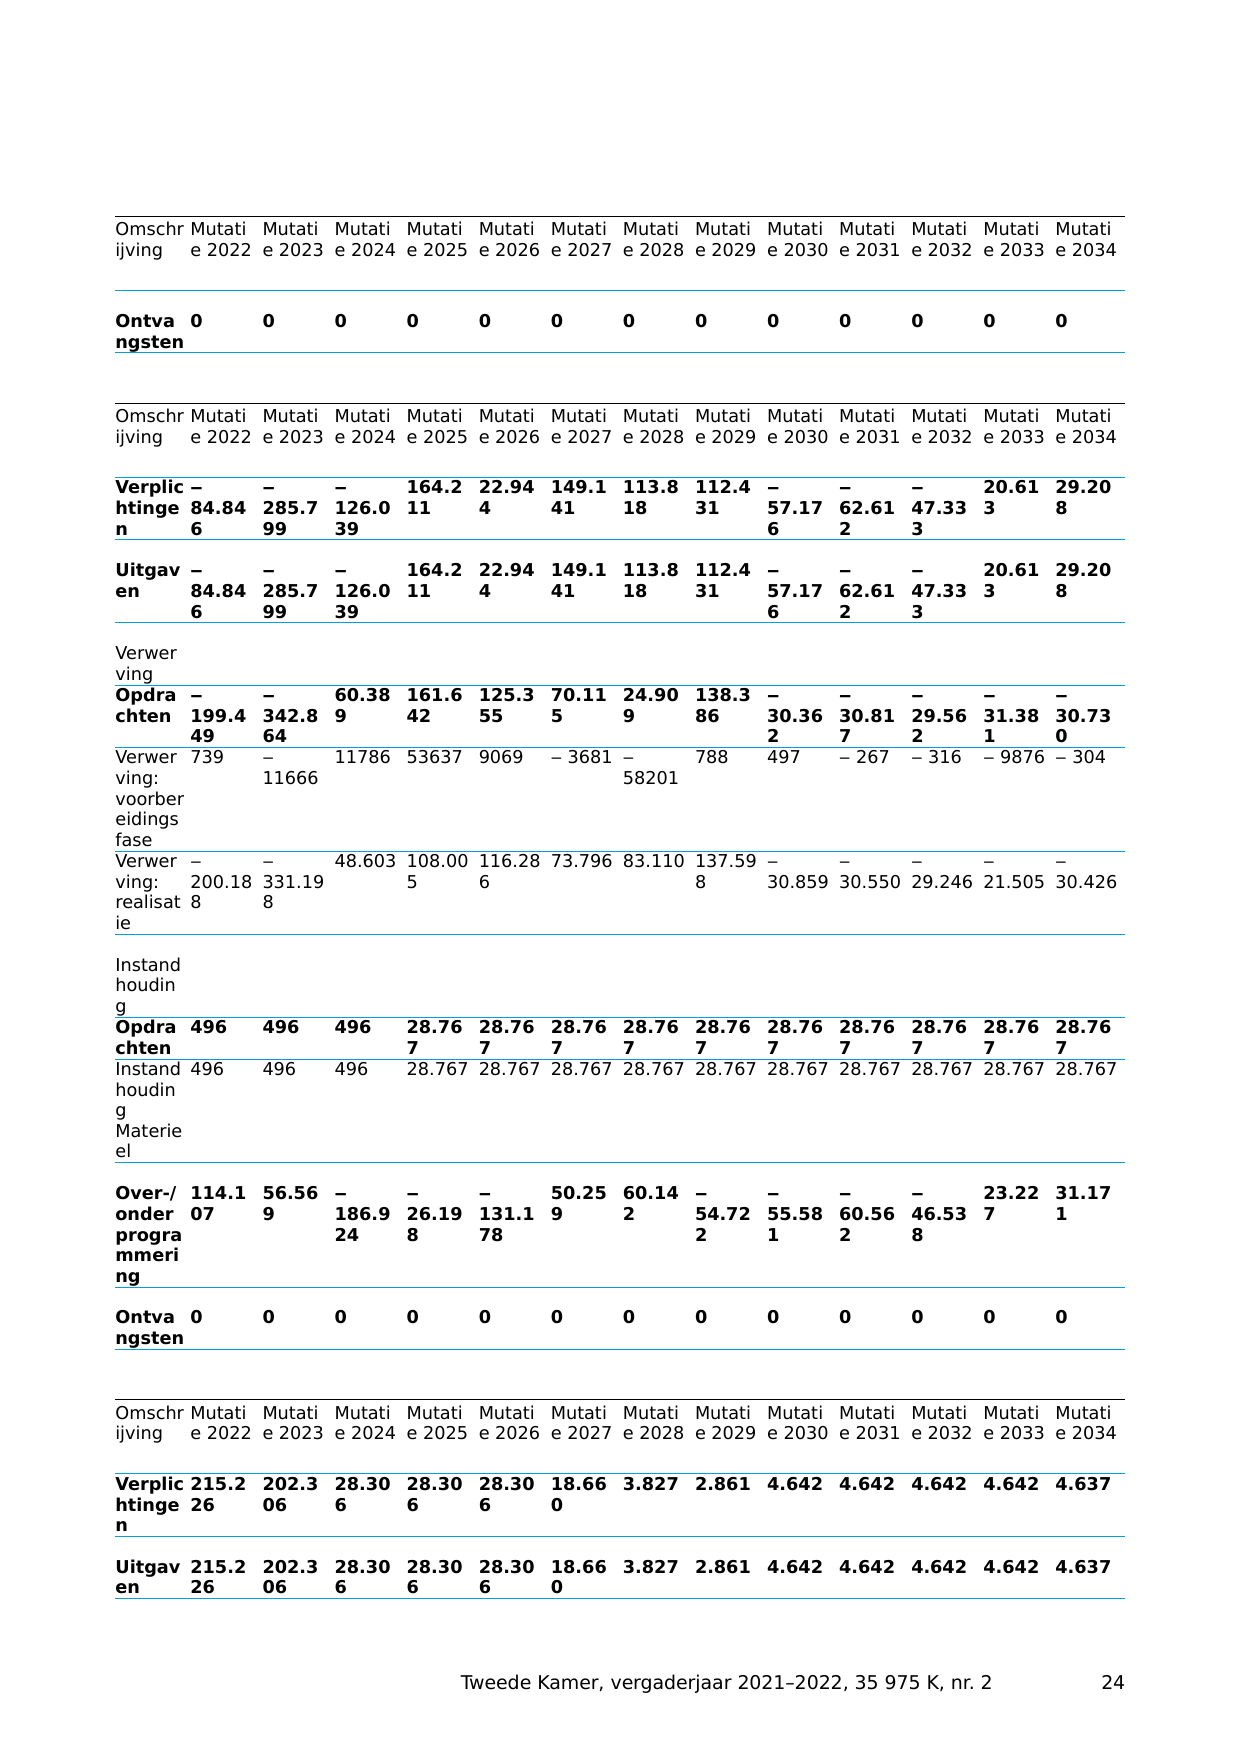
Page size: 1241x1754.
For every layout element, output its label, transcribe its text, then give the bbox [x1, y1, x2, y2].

table_cell [404, 291, 476, 311]
table_cell Omschrijving [115, 404, 187, 450]
table_cell 22.944 [476, 478, 548, 539]
table_cell [115, 1163, 187, 1183]
table_cell Verwerving: voorbereidingsfase [115, 748, 187, 851]
table_cell [548, 955, 620, 1017]
table_cell [764, 643, 836, 684]
table_cell Mutatie 2032 [908, 217, 980, 263]
table_cell ‒ 30.859 [764, 852, 836, 934]
table_cell Mutatie 2023 [259, 404, 331, 450]
table_cell 0 [980, 1308, 1052, 1349]
table_cell Uitgaven [115, 560, 187, 622]
table_cell [1052, 540, 1125, 560]
table_cell 0 [836, 311, 908, 352]
table_cell [331, 1163, 403, 1183]
table_cell ‒ 199.449 [187, 686, 259, 747]
table_cell ‒ 131.178 [476, 1183, 548, 1286]
table_cell 28.767 [620, 1018, 692, 1058]
table_cell ‒ 57.176 [764, 478, 836, 539]
table_cell Opdrachten [115, 686, 187, 747]
table_cell 0 [836, 1308, 908, 1349]
table_cell 28.767 [548, 1060, 620, 1162]
table_cell ‒ 60.562 [836, 1183, 908, 1286]
table_cell Mutatie 2031 [836, 217, 908, 263]
table_cell ‒ 304 [1052, 748, 1125, 851]
table_cell Omschrijving [115, 217, 187, 263]
table_cell [908, 1599, 980, 1619]
table_cell 496 [187, 1018, 259, 1058]
table_cell ‒ 316 [908, 748, 980, 851]
table_cell [331, 643, 403, 684]
table_cell 0 [331, 1308, 403, 1349]
table_cell 0 [404, 311, 476, 352]
table_cell 29.208 [1052, 560, 1125, 622]
table_cell 28.767 [764, 1018, 836, 1058]
table_cell Mutatie 2033 [980, 217, 1052, 263]
table_cell [836, 623, 908, 643]
table_cell [476, 623, 548, 643]
table_cell [908, 1163, 980, 1183]
table_cell 497 [764, 748, 836, 851]
table_cell [404, 643, 476, 684]
table_cell [836, 1599, 908, 1619]
table_cell 138.386 [692, 686, 764, 747]
table_cell 56.569 [259, 1183, 331, 1286]
table_cell ‒ 84.846 [187, 560, 259, 622]
table_cell ‒ 55.581 [764, 1183, 836, 1286]
table_cell 53637 [404, 748, 476, 851]
table_cell 0 [764, 1308, 836, 1349]
table_cell [764, 935, 836, 955]
table_cell 4.642 [836, 1557, 908, 1598]
table_cell [764, 540, 836, 560]
table_cell 0 [548, 1308, 620, 1349]
table_cell 28.767 [692, 1018, 764, 1058]
table_cell Mutatie 2022 [187, 1400, 259, 1447]
table_cell Mutatie 2034 [1052, 404, 1125, 450]
table_cell [836, 263, 908, 290]
table_cell 0 [692, 1308, 764, 1349]
table_cell [259, 643, 331, 684]
table_cell ‒ 62.612 [836, 478, 908, 539]
table_cell ‒ 54.722 [692, 1183, 764, 1286]
table_cell [908, 643, 980, 684]
table_cell ‒ 31.381 [980, 686, 1052, 747]
table_cell ‒ 30.730 [1052, 686, 1125, 747]
table_cell ‒ 9876 [980, 748, 1052, 851]
table_cell [980, 1537, 1052, 1557]
table_cell [908, 935, 980, 955]
table_cell ‒ 30.550 [836, 852, 908, 934]
table_cell ‒ 58201 [620, 748, 692, 851]
table_cell 114.107 [187, 1183, 259, 1286]
table_cell ‒ 126.039 [331, 560, 403, 622]
table_cell [692, 643, 764, 684]
table_cell [548, 450, 620, 477]
table_cell [692, 955, 764, 1017]
table_cell [764, 1537, 836, 1557]
table_cell 113.818 [620, 560, 692, 622]
table_cell Mutatie 2026 [476, 404, 548, 450]
table_cell Mutatie 2029 [692, 404, 764, 450]
table_cell 788 [692, 748, 764, 851]
table_cell ‒ 47.333 [908, 560, 980, 622]
table_cell 11786 [331, 748, 403, 851]
table_cell [1052, 1537, 1125, 1557]
table_cell 28.767 [980, 1060, 1052, 1162]
table_cell [908, 540, 980, 560]
table_cell Ontvangsten [115, 311, 187, 352]
table_cell 0 [908, 311, 980, 352]
table_cell [548, 291, 620, 311]
table_cell 125.355 [476, 686, 548, 747]
table_cell [259, 1447, 331, 1473]
table_cell [764, 450, 836, 477]
table_header Artikel 4 Lucht Materieel (bedragen x € 1.000) [115, 378, 1125, 403]
table_cell 0 [620, 1308, 692, 1349]
table_cell Mutatie 2030 [764, 1400, 836, 1447]
table_cell [908, 291, 980, 311]
table_cell 149.141 [548, 478, 620, 539]
table_cell Mutatie 2028 [620, 217, 692, 263]
table_cell [1052, 955, 1125, 1017]
table_cell 0 [692, 311, 764, 352]
table_cell 0 [404, 1308, 476, 1349]
table_cell ‒ 267 [836, 748, 908, 851]
table_cell 28.767 [1052, 1060, 1125, 1162]
table_cell [476, 450, 548, 477]
table_cell 28.767 [404, 1060, 476, 1162]
table_cell 4.637 [1052, 1557, 1125, 1598]
table_cell Verwerving [115, 643, 187, 684]
table_cell ‒ 126.039 [331, 478, 403, 539]
table_cell [187, 1599, 259, 1619]
table_cell [692, 291, 764, 311]
table_cell 18.660 [548, 1557, 620, 1598]
table_cell [692, 1163, 764, 1183]
table_cell ‒ 11666 [259, 748, 331, 851]
table_cell ‒ 3681 [548, 748, 620, 851]
table_cell [259, 450, 331, 477]
table_cell 4.642 [980, 1474, 1052, 1536]
table_cell [115, 1288, 187, 1307]
table_cell [548, 263, 620, 290]
table_cell 20.613 [980, 560, 1052, 622]
table_cell 28.767 [836, 1060, 908, 1162]
table_cell [115, 935, 187, 955]
table_cell [548, 1288, 620, 1307]
table_header Artikel 5 Infrastructuur en Vastgoed (bedragen x € 1.000) [115, 1374, 1125, 1399]
table_cell [476, 935, 548, 955]
table_cell Mutatie 2029 [692, 217, 764, 263]
table_cell [620, 1163, 692, 1183]
table_cell 23.227 [980, 1183, 1052, 1286]
table_cell [115, 1599, 187, 1619]
table_cell 4.642 [764, 1557, 836, 1598]
table_cell 496 [259, 1060, 331, 1162]
table_cell [692, 1537, 764, 1557]
table_cell [331, 450, 403, 477]
table_cell Mutatie 2025 [404, 404, 476, 450]
table_cell [1052, 623, 1125, 643]
table_cell Mutatie 2027 [548, 217, 620, 263]
table_cell 70.115 [548, 686, 620, 747]
table_cell [1052, 291, 1125, 311]
table_cell 28.767 [908, 1060, 980, 1162]
table_cell 28.767 [692, 1060, 764, 1162]
table_cell [980, 291, 1052, 311]
table_cell [404, 935, 476, 955]
table_cell [764, 291, 836, 311]
table_cell [548, 1537, 620, 1557]
table_cell [908, 263, 980, 290]
table_cell Mutatie 2024 [331, 217, 403, 263]
table_cell ‒ 57.176 [764, 560, 836, 622]
table_cell 0 [548, 311, 620, 352]
table_cell [620, 1599, 692, 1619]
table_cell Mutatie 2030 [764, 217, 836, 263]
table_cell [908, 1447, 980, 1473]
table_cell [1052, 1163, 1125, 1183]
table_cell 0 [476, 1308, 548, 1349]
table_cell 28.306 [331, 1474, 403, 1536]
table_cell 0 [187, 311, 259, 352]
table_cell 496 [331, 1060, 403, 1162]
table_cell [331, 1599, 403, 1619]
table_cell [404, 263, 476, 290]
table_cell Ontvangsten [115, 1308, 187, 1349]
table_cell Mutatie 2023 [259, 217, 331, 263]
table_cell [187, 1447, 259, 1473]
table_cell ‒ 47.333 [908, 478, 980, 539]
table_cell 28.767 [1052, 1018, 1125, 1058]
table_cell [331, 1288, 403, 1307]
table_cell Over-/ onderprogrammering [115, 1183, 187, 1286]
table_cell [1052, 1288, 1125, 1307]
table_cell [259, 1288, 331, 1307]
table_cell [331, 935, 403, 955]
table_cell [404, 540, 476, 560]
table_cell ‒ 30.817 [836, 686, 908, 747]
table_cell [1052, 263, 1125, 290]
table_cell Mutatie 2027 [548, 1400, 620, 1447]
table_cell [836, 540, 908, 560]
table_cell ‒ 200.188 [187, 852, 259, 934]
table_cell [620, 643, 692, 684]
table_cell [692, 263, 764, 290]
table_cell 28.767 [836, 1018, 908, 1058]
table_cell Mutatie 2030 [764, 404, 836, 450]
table_cell Mutatie 2028 [620, 404, 692, 450]
table_cell 73.796 [548, 852, 620, 934]
table_cell [548, 1163, 620, 1183]
table_cell Mutatie 2022 [187, 404, 259, 450]
table_cell Mutatie 2034 [1052, 1400, 1125, 1447]
table_cell [187, 955, 259, 1017]
table_cell [548, 1599, 620, 1619]
table_cell [548, 643, 620, 684]
table_cell Mutatie 2031 [836, 404, 908, 450]
table_cell [115, 1447, 187, 1473]
table_cell 3.827 [620, 1474, 692, 1536]
table_cell ‒ 26.198 [404, 1183, 476, 1286]
table_cell 215.226 [187, 1557, 259, 1598]
table_cell [115, 450, 187, 477]
table_cell [980, 1163, 1052, 1183]
table_cell 161.642 [404, 686, 476, 747]
table_cell [1052, 450, 1125, 477]
table_cell [259, 263, 331, 290]
table_cell [764, 1599, 836, 1619]
table_cell 113.818 [620, 478, 692, 539]
table_cell 2.861 [692, 1474, 764, 1536]
table_cell [980, 540, 1052, 560]
table_cell 3.827 [620, 1557, 692, 1598]
table_cell [476, 1447, 548, 1473]
table_cell Uitgaven [115, 1557, 187, 1598]
table_cell 112.431 [692, 560, 764, 622]
table_cell [692, 450, 764, 477]
table_cell [404, 450, 476, 477]
table_cell [908, 1288, 980, 1307]
table_cell Mutatie 2024 [331, 1400, 403, 1447]
table_cell 28.767 [404, 1018, 476, 1058]
table_cell 9069 [476, 748, 548, 851]
table_cell [620, 263, 692, 290]
table_cell [476, 263, 548, 290]
table_cell [836, 643, 908, 684]
table_cell 60.389 [331, 686, 403, 747]
table_cell [620, 291, 692, 311]
table_cell [187, 643, 259, 684]
table_cell 4.642 [908, 1474, 980, 1536]
table_cell 2.861 [692, 1557, 764, 1598]
table_cell [404, 1537, 476, 1557]
table_cell ‒ 342.864 [259, 686, 331, 747]
table_cell Mutatie 2034 [1052, 217, 1125, 263]
table_cell 28.767 [764, 1060, 836, 1162]
table_cell Mutatie 2027 [548, 404, 620, 450]
table_cell [259, 1163, 331, 1183]
table_cell [908, 623, 980, 643]
table_cell Mutatie 2022 [187, 217, 259, 263]
table_cell [980, 623, 1052, 643]
table_cell 0 [259, 1308, 331, 1349]
table_cell [836, 935, 908, 955]
table_cell 0 [908, 1308, 980, 1349]
table_cell [187, 263, 259, 290]
table_cell [764, 1447, 836, 1473]
table_cell [115, 1537, 187, 1557]
table_cell Verplichtingen [115, 1474, 187, 1536]
table_cell Verplichtingen [115, 478, 187, 539]
table_cell 83.110 [620, 852, 692, 934]
table_cell 28.767 [980, 1018, 1052, 1058]
table_cell 137.598 [692, 852, 764, 934]
table_cell [476, 643, 548, 684]
table_cell [115, 291, 187, 311]
table_cell 4.637 [1052, 1474, 1125, 1536]
table_cell 496 [331, 1018, 403, 1058]
table_cell [476, 1599, 548, 1619]
table_cell 112.431 [692, 478, 764, 539]
table_cell [620, 450, 692, 477]
table_cell ‒ 29.246 [908, 852, 980, 934]
table_cell [476, 955, 548, 1017]
table_cell [548, 623, 620, 643]
table_cell [692, 1288, 764, 1307]
table_cell 0 [187, 1308, 259, 1349]
table_cell [331, 291, 403, 311]
table_cell 28.306 [331, 1557, 403, 1598]
table_cell [764, 955, 836, 1017]
table_cell 4.642 [764, 1474, 836, 1536]
table_cell ‒ 30.426 [1052, 852, 1125, 934]
table_cell [331, 955, 403, 1017]
table_cell [908, 955, 980, 1017]
table_cell [764, 1163, 836, 1183]
table_cell ‒ 21.505 [980, 852, 1052, 934]
table_cell 31.171 [1052, 1183, 1125, 1286]
table_cell 28.306 [476, 1474, 548, 1536]
table_cell [115, 623, 187, 643]
table_cell [620, 1537, 692, 1557]
table_cell [476, 291, 548, 311]
table_cell [980, 450, 1052, 477]
table_cell [620, 623, 692, 643]
table_cell [404, 1163, 476, 1183]
table_cell 0 [1052, 1308, 1125, 1349]
table_cell 22.944 [476, 560, 548, 622]
table_cell [692, 623, 764, 643]
table_cell ‒ 84.846 [187, 478, 259, 539]
table_cell [620, 540, 692, 560]
table_cell [980, 1599, 1052, 1619]
table_cell [836, 1447, 908, 1473]
table_cell 28.767 [548, 1018, 620, 1058]
table_cell [764, 623, 836, 643]
table_cell [404, 623, 476, 643]
table_cell 149.141 [548, 560, 620, 622]
table_cell [187, 1288, 259, 1307]
table_cell [187, 1537, 259, 1557]
table_cell [404, 1599, 476, 1619]
table_cell [908, 1537, 980, 1557]
table_cell [331, 1447, 403, 1473]
table_cell [115, 263, 187, 290]
table_cell ‒ 29.562 [908, 686, 980, 747]
table_cell [476, 540, 548, 560]
table_cell 28.767 [908, 1018, 980, 1058]
table_cell 164.211 [404, 560, 476, 622]
table_cell 496 [187, 1060, 259, 1162]
table_cell 29.208 [1052, 478, 1125, 539]
table_cell Mutatie 2031 [836, 1400, 908, 1447]
table_cell [187, 935, 259, 955]
table_cell 4.642 [908, 1557, 980, 1598]
table_cell 50.259 [548, 1183, 620, 1286]
table_cell 215.226 [187, 1474, 259, 1536]
table_cell [259, 955, 331, 1017]
table_cell 0 [764, 311, 836, 352]
table_cell 18.660 [548, 1474, 620, 1536]
table_cell [548, 1447, 620, 1473]
table_cell ‒ 285.799 [259, 560, 331, 622]
table_cell [187, 623, 259, 643]
table_cell [980, 955, 1052, 1017]
table_cell 28.306 [404, 1557, 476, 1598]
table_cell 28.306 [404, 1474, 476, 1536]
table_cell [548, 540, 620, 560]
table_cell Mutatie 2025 [404, 1400, 476, 1447]
table_cell 4.642 [836, 1474, 908, 1536]
table_cell 108.005 [404, 852, 476, 934]
table_cell [980, 643, 1052, 684]
table_cell [187, 450, 259, 477]
table_cell [1052, 1447, 1125, 1473]
table_cell [259, 623, 331, 643]
table_cell [620, 955, 692, 1017]
table_cell 60.142 [620, 1183, 692, 1286]
table_cell 202.306 [259, 1474, 331, 1536]
table_cell ‒ 186.924 [331, 1183, 403, 1286]
table_cell [836, 1163, 908, 1183]
table_cell [476, 1288, 548, 1307]
table_cell Instandhouding Materieel [115, 1060, 187, 1162]
table_cell 0 [331, 311, 403, 352]
table_cell [620, 1288, 692, 1307]
table_cell [259, 1599, 331, 1619]
table_cell [620, 1447, 692, 1473]
table_cell 496 [259, 1018, 331, 1058]
table_cell ‒ 46.538 [908, 1183, 980, 1286]
table_cell Mutatie 2028 [620, 1400, 692, 1447]
table_cell [692, 1447, 764, 1473]
table_cell ‒ 62.612 [836, 560, 908, 622]
table_cell [980, 1447, 1052, 1473]
table_cell [476, 1537, 548, 1557]
table_cell Mutatie 2024 [331, 404, 403, 450]
table_cell [836, 450, 908, 477]
table_cell [1052, 935, 1125, 955]
table_cell [692, 935, 764, 955]
table_cell [980, 263, 1052, 290]
table_cell Mutatie 2033 [980, 404, 1052, 450]
table_cell [1052, 1599, 1125, 1619]
table_cell [187, 1163, 259, 1183]
table_cell [836, 1288, 908, 1307]
table_cell [548, 935, 620, 955]
table_cell 28.767 [620, 1060, 692, 1162]
table_cell Mutatie 2025 [404, 217, 476, 263]
table_cell 0 [476, 311, 548, 352]
table_cell 116.286 [476, 852, 548, 934]
table_cell [980, 1288, 1052, 1307]
table_cell [836, 291, 908, 311]
table_cell [476, 1163, 548, 1183]
table_cell Verwerving: realisatie [115, 852, 187, 934]
table_cell ‒ 30.362 [764, 686, 836, 747]
table_cell Mutatie 2032 [908, 404, 980, 450]
table_cell [115, 540, 187, 560]
table_header Artikel 3 Land Materieel (bedragen x € 1.000) [115, 191, 1125, 216]
table_cell [692, 1599, 764, 1619]
table_cell Mutatie 2029 [692, 1400, 764, 1447]
table_cell 20.613 [980, 478, 1052, 539]
table_cell [404, 1447, 476, 1473]
table_cell ‒ 331.198 [259, 852, 331, 934]
table_cell Mutatie 2032 [908, 1400, 980, 1447]
table_cell Mutatie 2026 [476, 217, 548, 263]
table_cell [764, 1288, 836, 1307]
table_cell [404, 955, 476, 1017]
table_cell 28.306 [476, 1557, 548, 1598]
table_cell [331, 540, 403, 560]
table_cell 28.767 [476, 1018, 548, 1058]
table_cell Mutatie 2033 [980, 1400, 1052, 1447]
table_cell 0 [980, 311, 1052, 352]
table_cell [187, 540, 259, 560]
table_cell [692, 540, 764, 560]
table_cell [259, 1537, 331, 1557]
table_cell 0 [620, 311, 692, 352]
table_cell 24.909 [620, 686, 692, 747]
table_cell [331, 623, 403, 643]
table_cell [404, 1288, 476, 1307]
table_cell [764, 263, 836, 290]
table_cell 28.767 [476, 1060, 548, 1162]
table_cell 0 [259, 311, 331, 352]
table_cell 164.211 [404, 478, 476, 539]
table_cell 202.306 [259, 1557, 331, 1598]
table_cell [836, 955, 908, 1017]
table_cell Mutatie 2023 [259, 1400, 331, 1447]
table_cell Omschrijving [115, 1400, 187, 1447]
table_cell [259, 935, 331, 955]
table_cell [980, 935, 1052, 955]
table_cell [259, 540, 331, 560]
table_cell 739 [187, 748, 259, 851]
table_cell [908, 450, 980, 477]
table_cell 4.642 [980, 1557, 1052, 1598]
table_cell [620, 935, 692, 955]
table_cell [836, 1537, 908, 1557]
table_cell ‒ 285.799 [259, 478, 331, 539]
table_cell [331, 263, 403, 290]
table_cell [187, 291, 259, 311]
table_cell [331, 1537, 403, 1557]
table_cell Opdrachten [115, 1018, 187, 1058]
table_cell Mutatie 2026 [476, 1400, 548, 1447]
table_cell [1052, 643, 1125, 684]
table_cell 0 [1052, 311, 1125, 352]
table_cell 48.603 [331, 852, 403, 934]
table_cell [259, 291, 331, 311]
table_cell Instandhouding [115, 955, 187, 1017]
